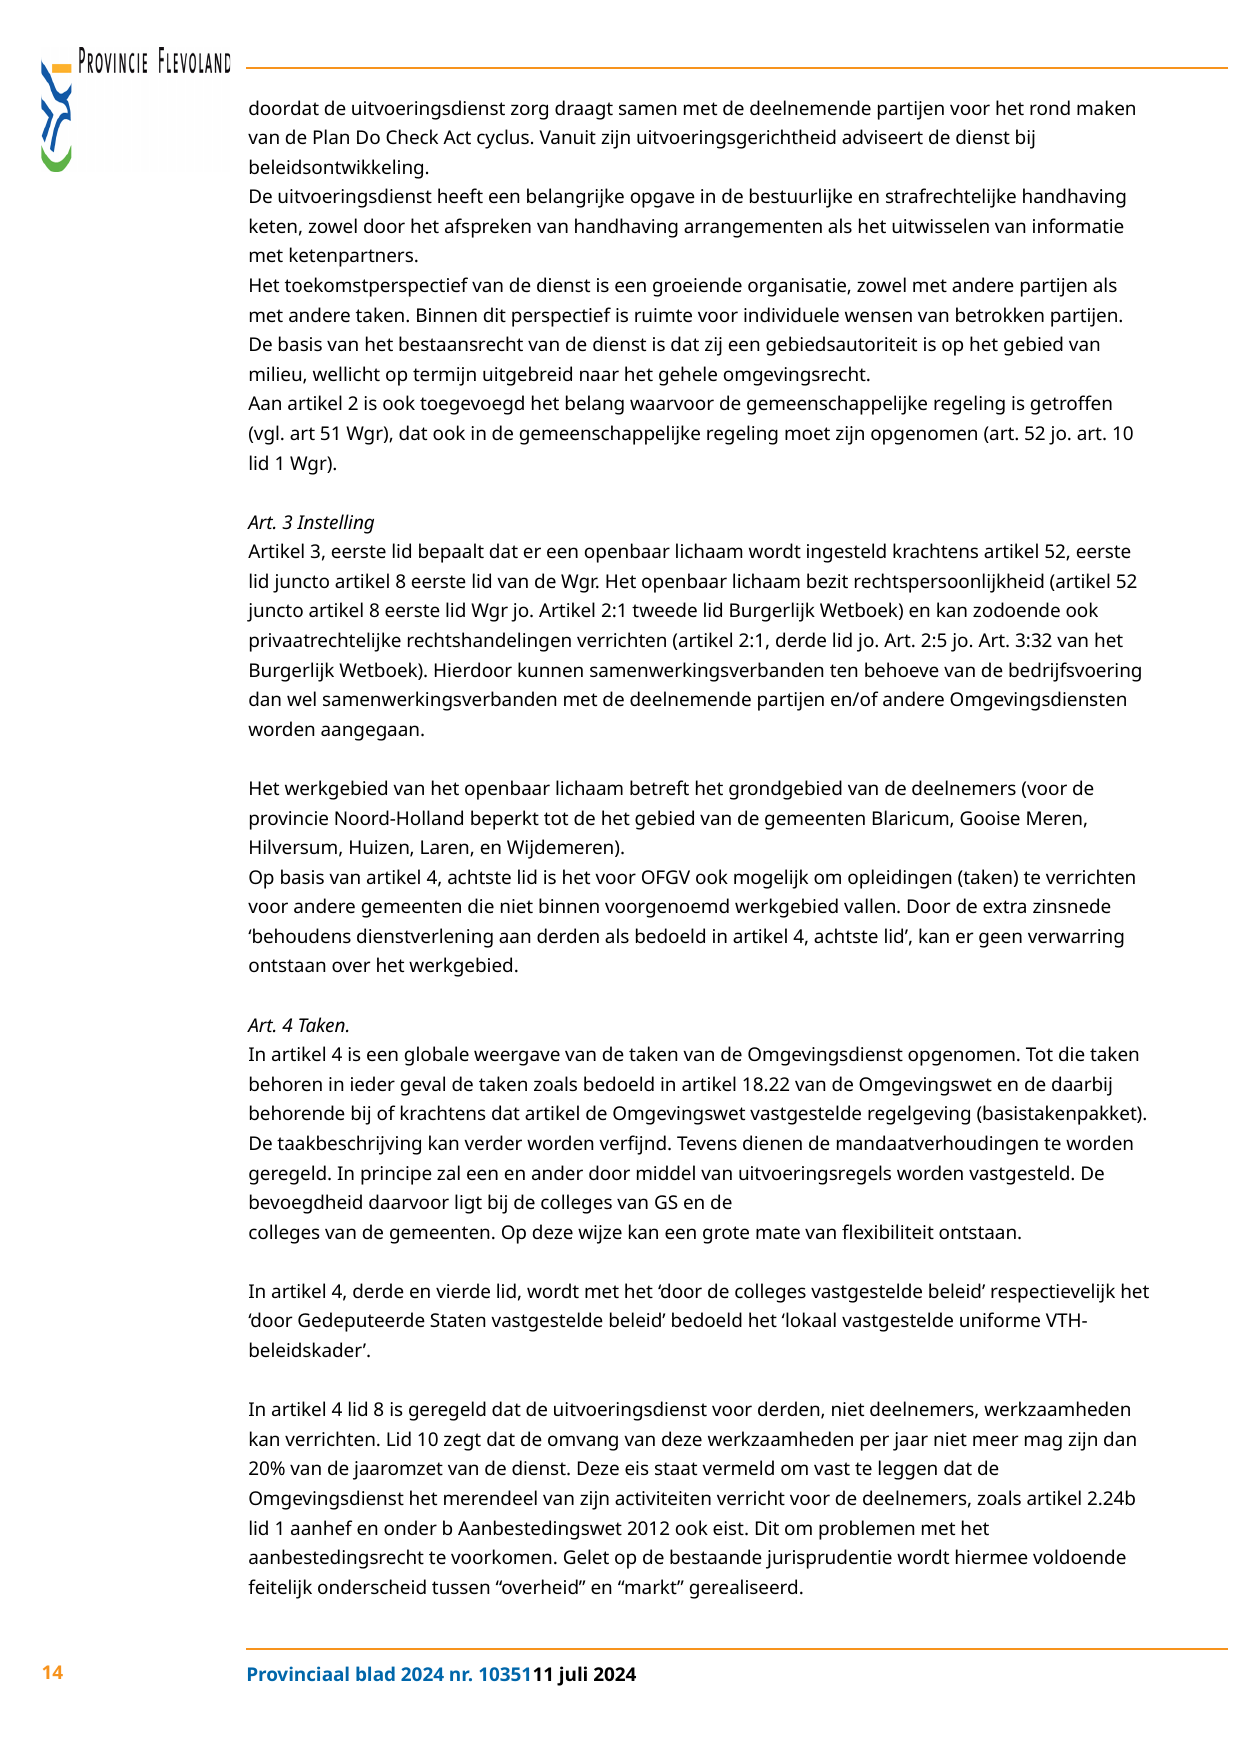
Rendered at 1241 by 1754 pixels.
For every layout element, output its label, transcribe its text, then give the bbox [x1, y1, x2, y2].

picture [41, 47, 231, 172]
text doordat de uitvoeringsdienst zorg draagt samen met de deelnemende partijen voor het rond maken van de Plan Do Check Act cyclus. Vanuit zijn uitvoeringsgerichtheid adviseert de dienst bij beleidsontwikkeling. [248, 95, 1152, 180]
text In artikel 4 is een globale weergave van de taken van de Omgevingsdienst opgenomen. Tot die taken behoren in ieder geval de taken zoals bedoeld in artikel 18.22 van de Omgevingswet en de daarbij behorende bij of krachtens dat artikel de Omgevingswet vastgestelde regelgeving (basistakenpakket). De taakbeschrijving kan verder worden verfijnd. Tevens dienen de mandaatverhoudingen te worden geregeld. In principe zal een en ander door middel van uitvoeringsregels worden vastgesteld. De bevoegdheid daarvoor ligt bij de colleges van GS en de [248, 1041, 1152, 1215]
text Art. 3 Instelling [248, 509, 1152, 535]
text Het werkgebied van het openbaar lichaam betreft het grondgebied van de deelnemers (voor de provincie Noord-Holland beperkt tot de het gebied van de gemeenten Blaricum, Gooise Meren, Hilversum, Huizen, Laren, en Wijdemeren). [248, 775, 1152, 860]
text Het toekomstperspectief van de dienst is een groeiende organisatie, zowel met andere partijen als met andere taken. Binnen dit perspectief is ruimte voor individuele wensen van betrokken partijen. De basis van het bestaansrecht van de dienst is dat zij een gebiedsautoriteit is op het gebied van milieu, wellicht op termijn uitgebreid naar het gehele omgevingsrecht. [248, 272, 1152, 387]
text Aan artikel 2 is ook toegevoegd het belang waarvoor de gemeenschappelijke regeling is getroffen (vgl. art 51 Wgr), dat ook in de gemeenschappelijke regeling moet zijn opgenomen (art. 52 jo. art. 10 lid 1 Wgr). [248, 391, 1152, 476]
text Artikel 3, eerste lid bepaalt dat er een openbaar lichaam wordt ingesteld krachtens artikel 52, eerste lid juncto artikel 8 eerste lid van de Wgr. Het openbaar lichaam bezit rechtspersoonlijkheid (artikel 52 juncto artikel 8 eerste lid Wgr jo. Artikel 2:1 tweede lid Burgerlijk Wetboek) en kan zodoende ook privaatrechtelijke rechtshandelingen verrichten (artikel 2:1, derde lid jo. Art. 2:5 jo. Art. 3:32 van het Burgerlijk Wetboek). Hierdoor kunnen samenwerkingsverbanden ten behoeve van de bedrijfsvoering dan wel samenwerkingsverbanden met de deelnemende partijen en/of andere Omgevingsdiensten worden aangegaan. [248, 538, 1152, 742]
text Op basis van artikel 4, achtste lid is het voor OFGV ook mogelijk om opleidingen (taken) te verrichten voor andere gemeenten die niet binnen voorgenoemd werkgebied vallen. Door de extra zinsnede ‘behoudens dienstverlening aan derden als bedoeld in artikel 4, achtste lid’, kan er geen verwarring ontstaan over het werkgebied. [248, 864, 1152, 978]
text Art. 4 Taken. [248, 1012, 1152, 1038]
text In artikel 4 lid 8 is geregeld dat de uitvoeringsdienst voor derden, niet deelnemers, werkzaamheden kan verrichten. Lid 10 zegt dat de omvang van deze werkzaamheden per jaar niet meer mag zijn dan 20% van de jaaromzet van de dienst. Deze eis staat vermeld om vast te leggen dat de Omgevingsdienst het merendeel van zijn activiteiten verricht voor de deelnemers, zoals artikel 2.24b lid 1 aanhef en onder b Aanbestedingswet 2012 ook eist. Dit om problemen met het aanbestedingsrecht te voorkomen. Gelet op de bestaande jurisprudentie wordt hiermee voldoende feitelijk onderscheid tussen “overheid” en “markt” gerealiseerd. [248, 1396, 1152, 1600]
text In artikel 4, derde en vierde lid, wordt met het ‘door de colleges vastgestelde beleid’ respectievelijk het ‘door Gedeputeerde Staten vastgestelde beleid’ bedoeld het ‘lokaal vastgestelde uniforme VTH-beleidskader’. [248, 1278, 1152, 1363]
text De uitvoeringsdienst heeft een belangrijke opgave in de bestuurlijke en strafrechtelijke handhaving keten, zowel door het afspreken van handhaving arrangementen als het uitwisselen van informatie met ketenpartners. [248, 183, 1152, 268]
text colleges van de gemeenten. Op deze wijze kan een grote mate van flexibiliteit ontstaan. [248, 1219, 1152, 1245]
